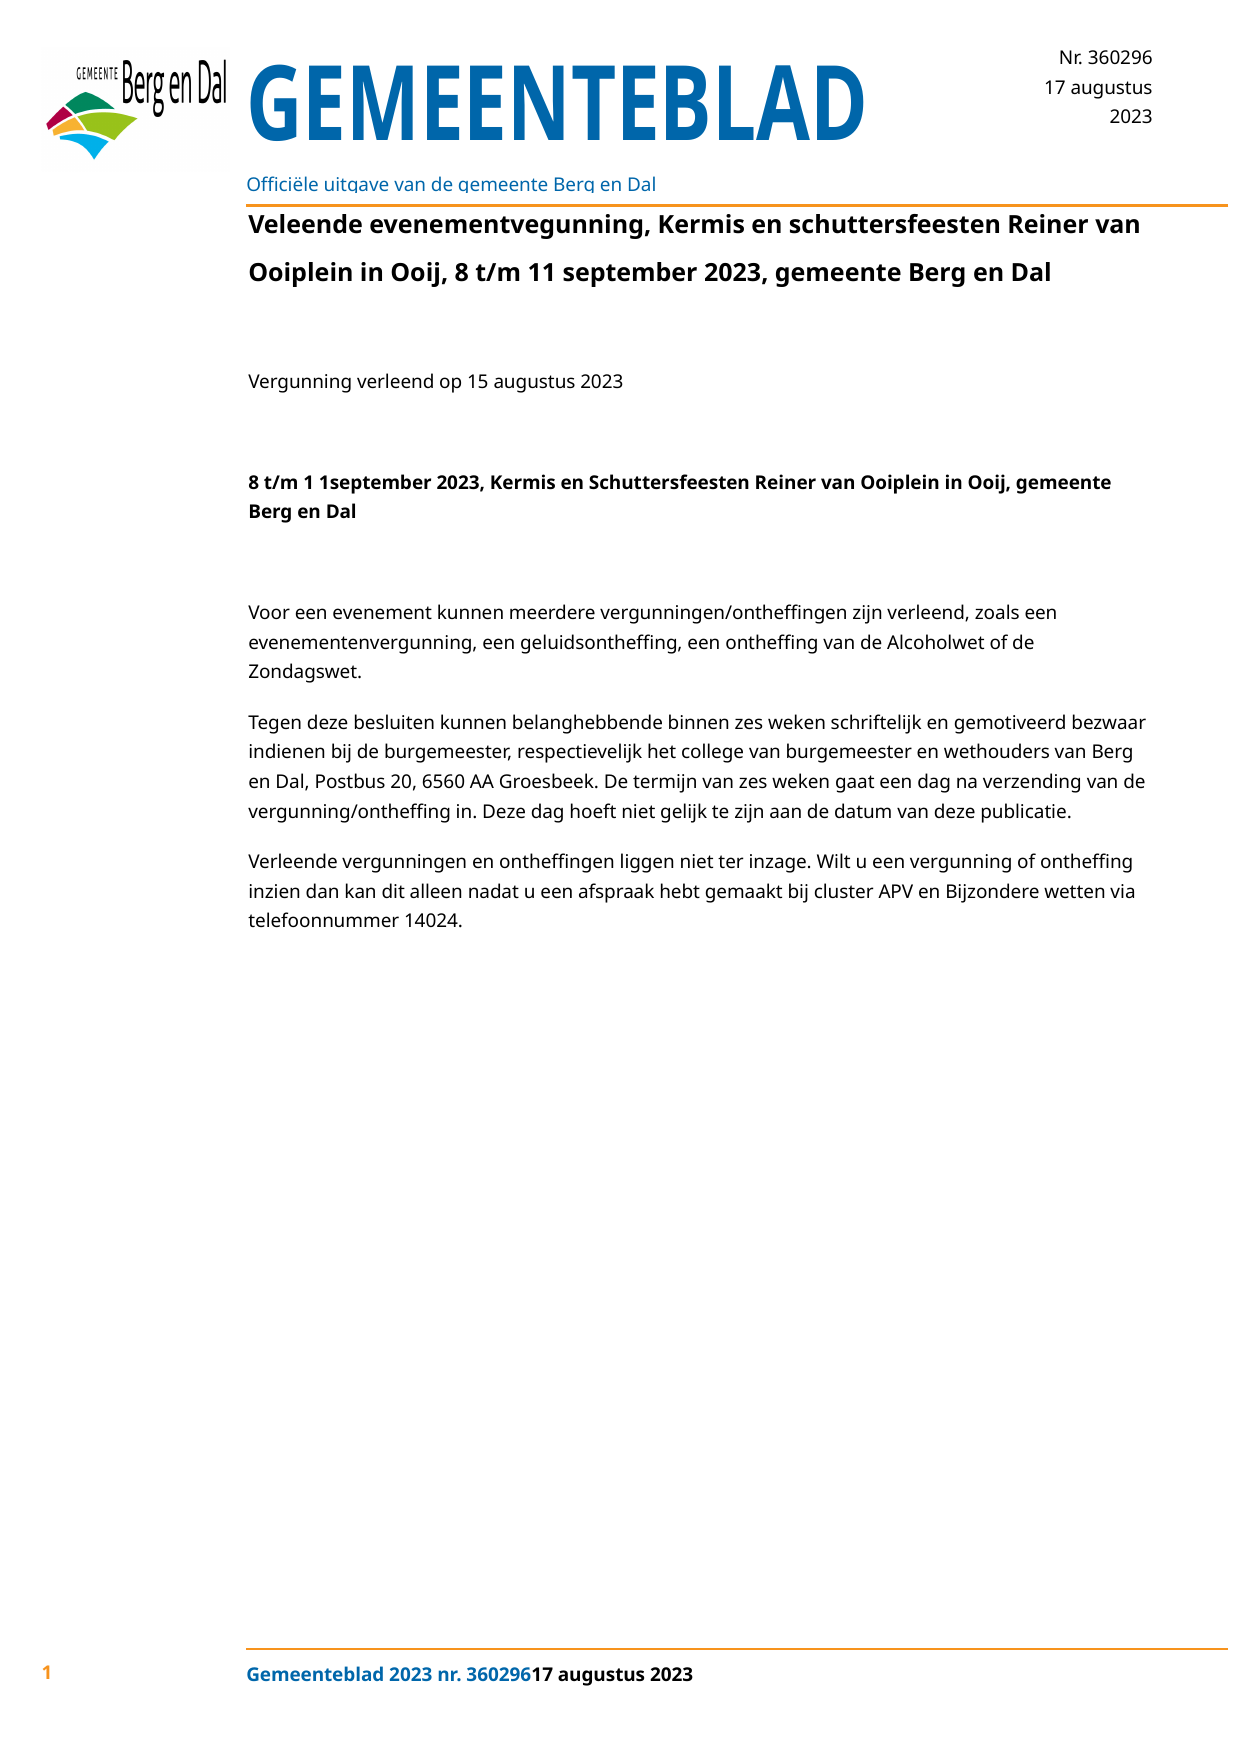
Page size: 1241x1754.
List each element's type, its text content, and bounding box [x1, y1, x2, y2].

text Tegen deze besluiten kunnen belanghebbende binnen zes weken schriftelijk en gemotiveerd bezwaar indienen bij de burgemeester, respectievelijk het college van burgemeester en wethouders van Berg en Dal, Postbus 20, 6560 AA Groesbeek. De termijn van zes weken gaat een dag na verzending van de vergunning/ontheffing in. Deze dag hoeft niet gelijk te zijn aan de datum van deze publicatie. [248, 709, 1152, 824]
picture [41, 47, 231, 172]
text 8 t/m 1 1september 2023, Kermis en Schuttersfeesten Reiner van Ooiplein in Ooij, gemeente Berg en Dal [248, 469, 1152, 524]
text Veleende evenementvegunning, Kermis en schuttersfeesten Reiner van Ooiplein in Ooij, 8 t/m 11 september 2023, gemeente Berg en Dal [248, 207, 1152, 288]
text Voor een evenement kunnen meerdere vergunningen/ontheffingen zijn verleend, zoals een evenementenvergunning, een geluidsontheffing, een ontheffing van de Alcoholwet of de Zondagswet. [248, 599, 1152, 684]
text Verleende vergunningen en ontheffingen liggen niet ter inzage. Wilt u een vergunning of ontheffing inzien dan kan dit alleen nadat u een afspraak hebt gemaakt bij cluster APV en Bijzondere wetten via telefoonnummer 14024. [248, 848, 1152, 933]
text Vergunning verleend op 15 augustus 2023 [248, 368, 1152, 394]
